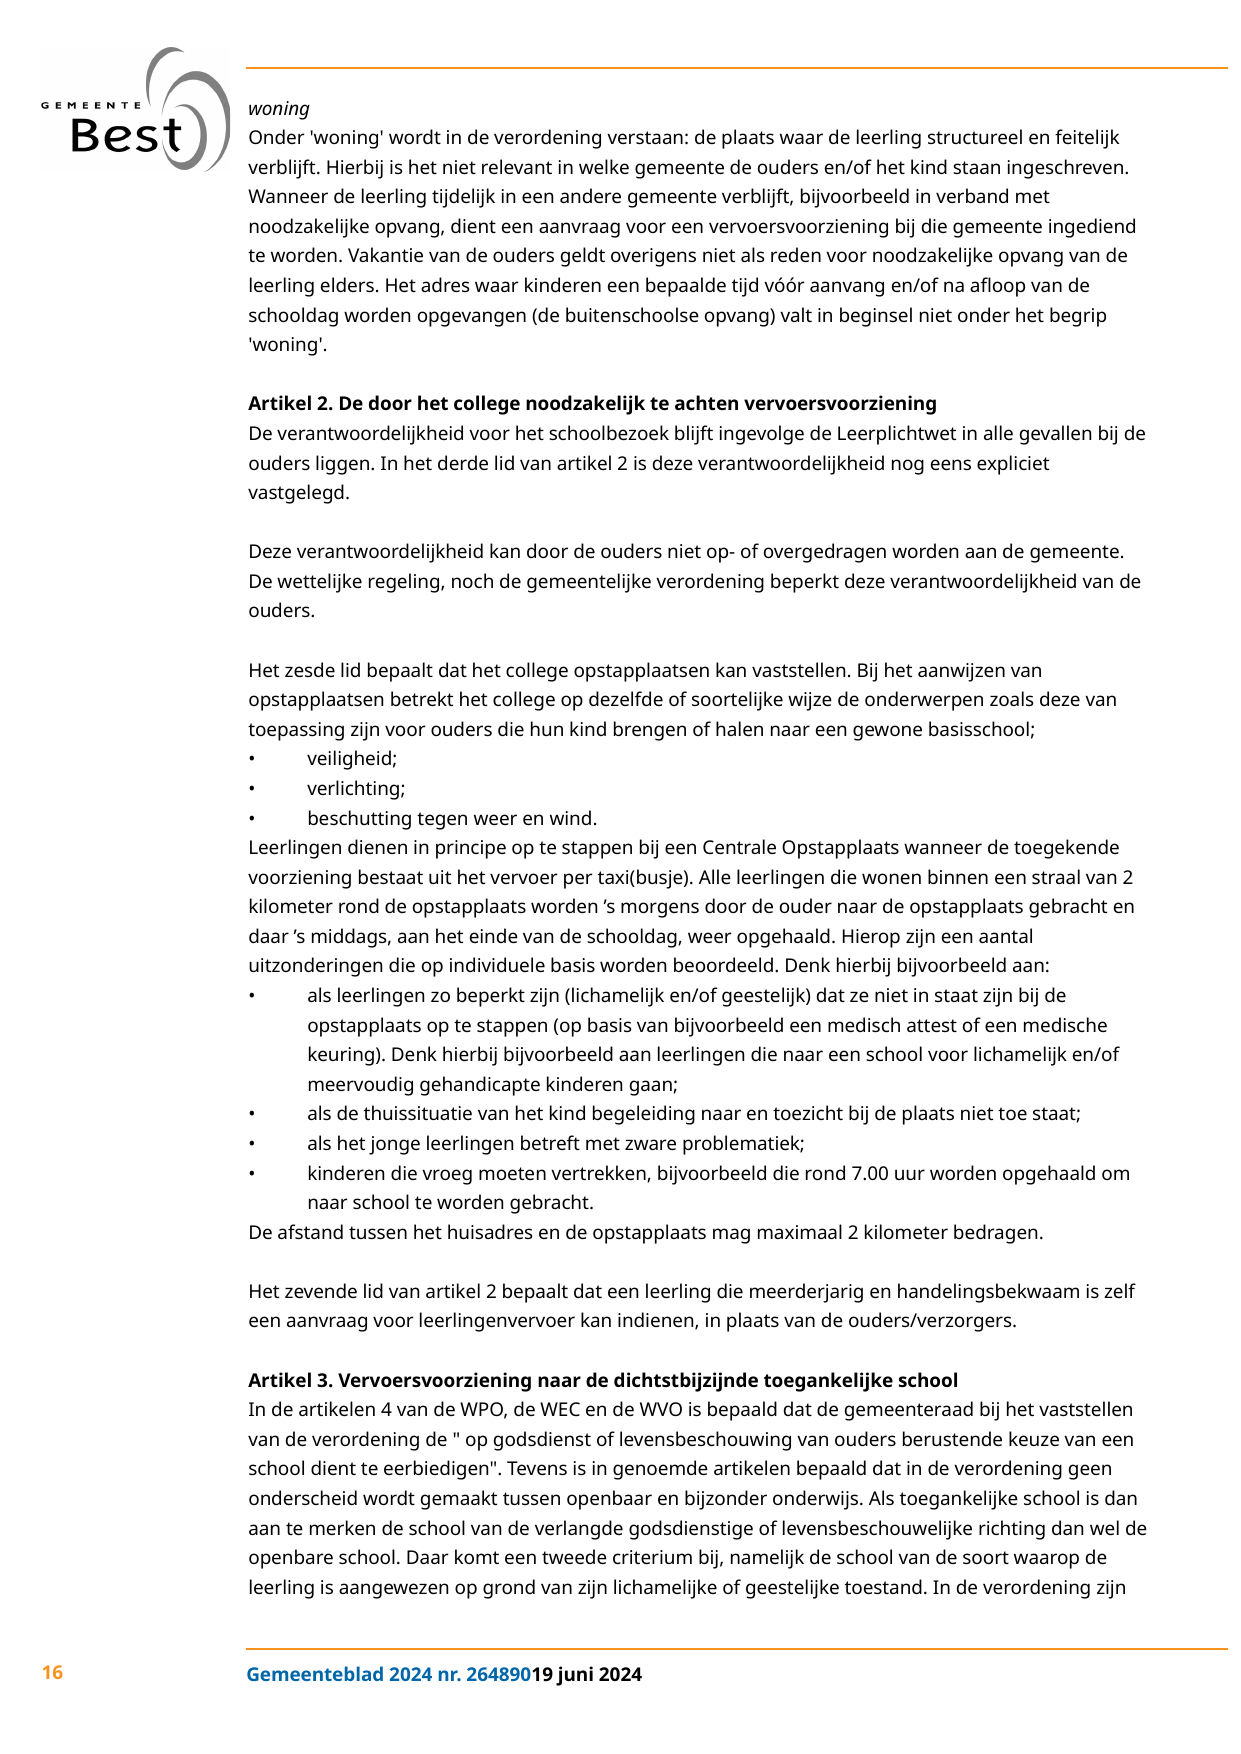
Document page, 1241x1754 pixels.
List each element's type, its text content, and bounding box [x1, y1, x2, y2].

list als de thuissituatie van het kind begeleiding naar en toezicht bij de plaats niet toe staat; [248, 1101, 1152, 1126]
list kinderen die vroeg moeten vertrekken, bijvoorbeeld die rond 7.00 uur worden opgehaald om naar school te worden gebracht. [248, 1160, 1152, 1215]
list beschutting tegen weer en wind. [248, 805, 1152, 831]
text woning [248, 95, 1152, 121]
text De verantwoordelijkheid voor het schoolbezoek blijft ingevolge de Leerplichtwet in alle gevallen bij de ouders liggen. In het derde lid van artikel 2 is deze verantwoordelijkheid nog eens expliciet vastgelegd. [248, 420, 1152, 505]
text Artikel 3. Vervoersvoorziening naar de dichtstbijzijnde toegankelijke school [248, 1367, 1152, 1393]
list veiligheid; [248, 746, 1152, 771]
text Artikel 2. De door het college noodzakelijk te achten vervoersvoorziening [248, 391, 1152, 416]
text Het zevende lid van artikel 2 bepaalt dat een leerling die meerderjarig en handelingsbekwaam is zelf een aanvraag voor leerlingenvervoer kan indienen, in plaats van de ouders/verzorgers. [248, 1278, 1152, 1333]
text Deze verantwoordelijkheid kan door de ouders niet op- of overgedragen worden aan de gemeente. De wettelijke regeling, noch de gemeentelijke verordening beperkt deze verantwoordelijkheid van de ouders. [248, 538, 1152, 623]
list als leerlingen zo beperkt zijn (lichamelijk en/of geestelijk) dat ze niet in staat zijn bij de opstapplaats op te stappen (op basis van bijvoorbeeld een medisch attest of een medische keuring). Denk hierbij bijvoorbeeld aan leerlingen die naar een school voor lichamelijk en/of meervoudig gehandicapte kinderen gaan; [248, 982, 1152, 1097]
text Leerlingen dienen in principe op te stappen bij een Centrale Opstapplaats wanneer de toegekende voorziening bestaat uit het vervoer per taxi(busje). Alle leerlingen die wonen binnen een straal van 2 kilometer rond de opstapplaats worden ’s morgens door de ouder naar de opstapplaats gebracht en daar ’s middags, aan het einde van de schooldag, weer opgehaald. Hierop zijn een aantal uitzonderingen die op individuele basis worden beoordeeld. Denk hierbij bijvoorbeeld aan: [248, 834, 1152, 978]
picture [41, 47, 231, 172]
list als het jonge leerlingen betreft met zware problematiek; [248, 1130, 1152, 1156]
text Onder 'woning' wordt in de verordening verstaan: de plaats waar de leerling structureel en feitelijk verblijft. Hierbij is het niet relevant in welke gemeente de ouders en/of het kind staan ingeschreven. Wanneer de leerling tijdelijk in een andere gemeente verblijft, bijvoorbeeld in verband met noodzakelijke opvang, dient een aanvraag voor een vervoersvoorziening bij die gemeente ingediend te worden. Vakantie van de ouders geldt overigens niet als reden voor noodzakelijke opvang van de leerling elders. Het adres waar kinderen een bepaalde tijd vóór aanvang en/of na afloop van de schooldag worden opgevangen (de buitenschoolse opvang) valt in beginsel niet onder het begrip 'woning'. [248, 124, 1152, 357]
text Het zesde lid bepaalt dat het college opstapplaatsen kan vaststellen. Bij het aanwijzen van opstapplaatsen betrekt het college op dezelfde of soortelijke wijze de onderwerpen zoals deze van toepassing zijn voor ouders die hun kind brengen of halen naar een gewone basisschool; [248, 657, 1152, 742]
list verlichting; [248, 775, 1152, 801]
text In de artikelen 4 van de WPO, de WEC en de WVO is bepaald dat de gemeenteraad bij het vaststellen van de verordening de " op godsdienst of levensbeschouwing van ouders berustende keuze van een school dient te eerbiedigen". Tevens is in genoemde artikelen bepaald dat in de verordening geen onderscheid wordt gemaakt tussen openbaar en bijzonder onderwijs. Als toegankelijke school is dan aan te merken de school van de verlangde godsdienstige of levensbeschouwelijke richting dan wel de openbare school. Daar komt een tweede criterium bij, namelijk de school van de soort waarop de leerling is aangewezen op grond van zijn lichamelijke of geestelijke toestand. In de verordening zijn [248, 1396, 1152, 1600]
text De afstand tussen het huisadres en de opstapplaats mag maximaal 2 kilometer bedragen. [248, 1219, 1152, 1245]
